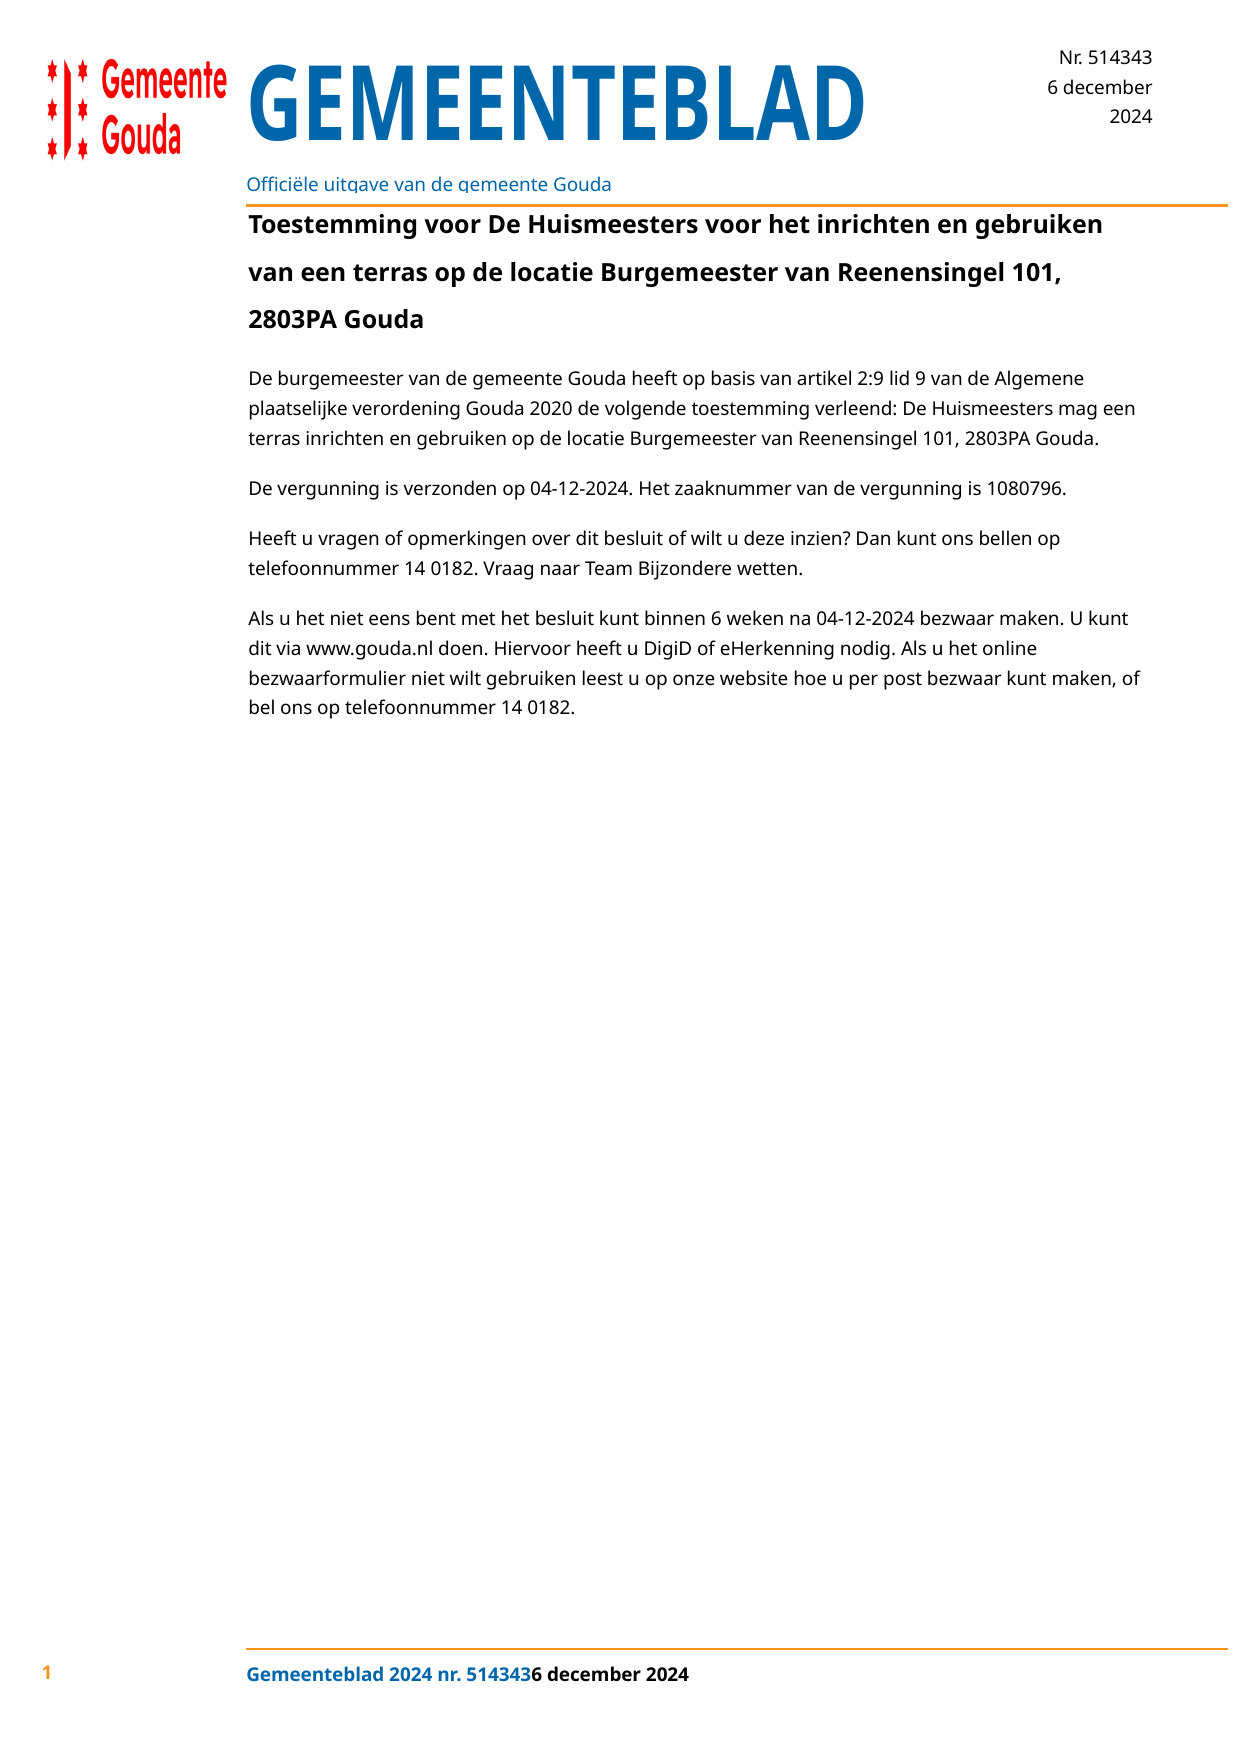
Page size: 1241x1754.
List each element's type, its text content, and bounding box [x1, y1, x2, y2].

text De vergunning is verzonden op 04-12-2024. Het zaaknummer van de vergunning is 1080796. [248, 475, 1152, 501]
text Heeft u vragen of opmerkingen over dit besluit of wilt u deze inzien? Dan kunt ons bellen op telefoonnummer 14 0182. Vraag naar Team Bijzondere wetten. [248, 526, 1152, 581]
picture [41, 47, 231, 172]
text Toestemming voor De Huismeesters voor het inrichten en gebruiken van een terras op de locatie Burgemeester van Reenensingel 101, 2803PA Gouda [248, 207, 1152, 336]
text Als u het niet eens bent met het besluit kunt binnen 6 weken na 04-12-2024 bezwaar maken. U kunt dit via www.gouda.nl doen. Hiervoor heeft u DigiD of eHerkenning nodig. Als u het online bezwaarformulier niet wilt gebruiken leest u op onze website hoe u per post bezwaar kunt maken, of bel ons op telefoonnummer 14 0182. [248, 606, 1152, 720]
text De burgemeester van de gemeente Gouda heeft op basis van artikel 2:9 lid 9 van de Algemene plaatselijke verordening Gouda 2020 de volgende toestemming verleend: De Huismeesters mag een terras inrichten en gebruiken op de locatie Burgemeester van Reenensingel 101, 2803PA Gouda. [248, 366, 1152, 450]
